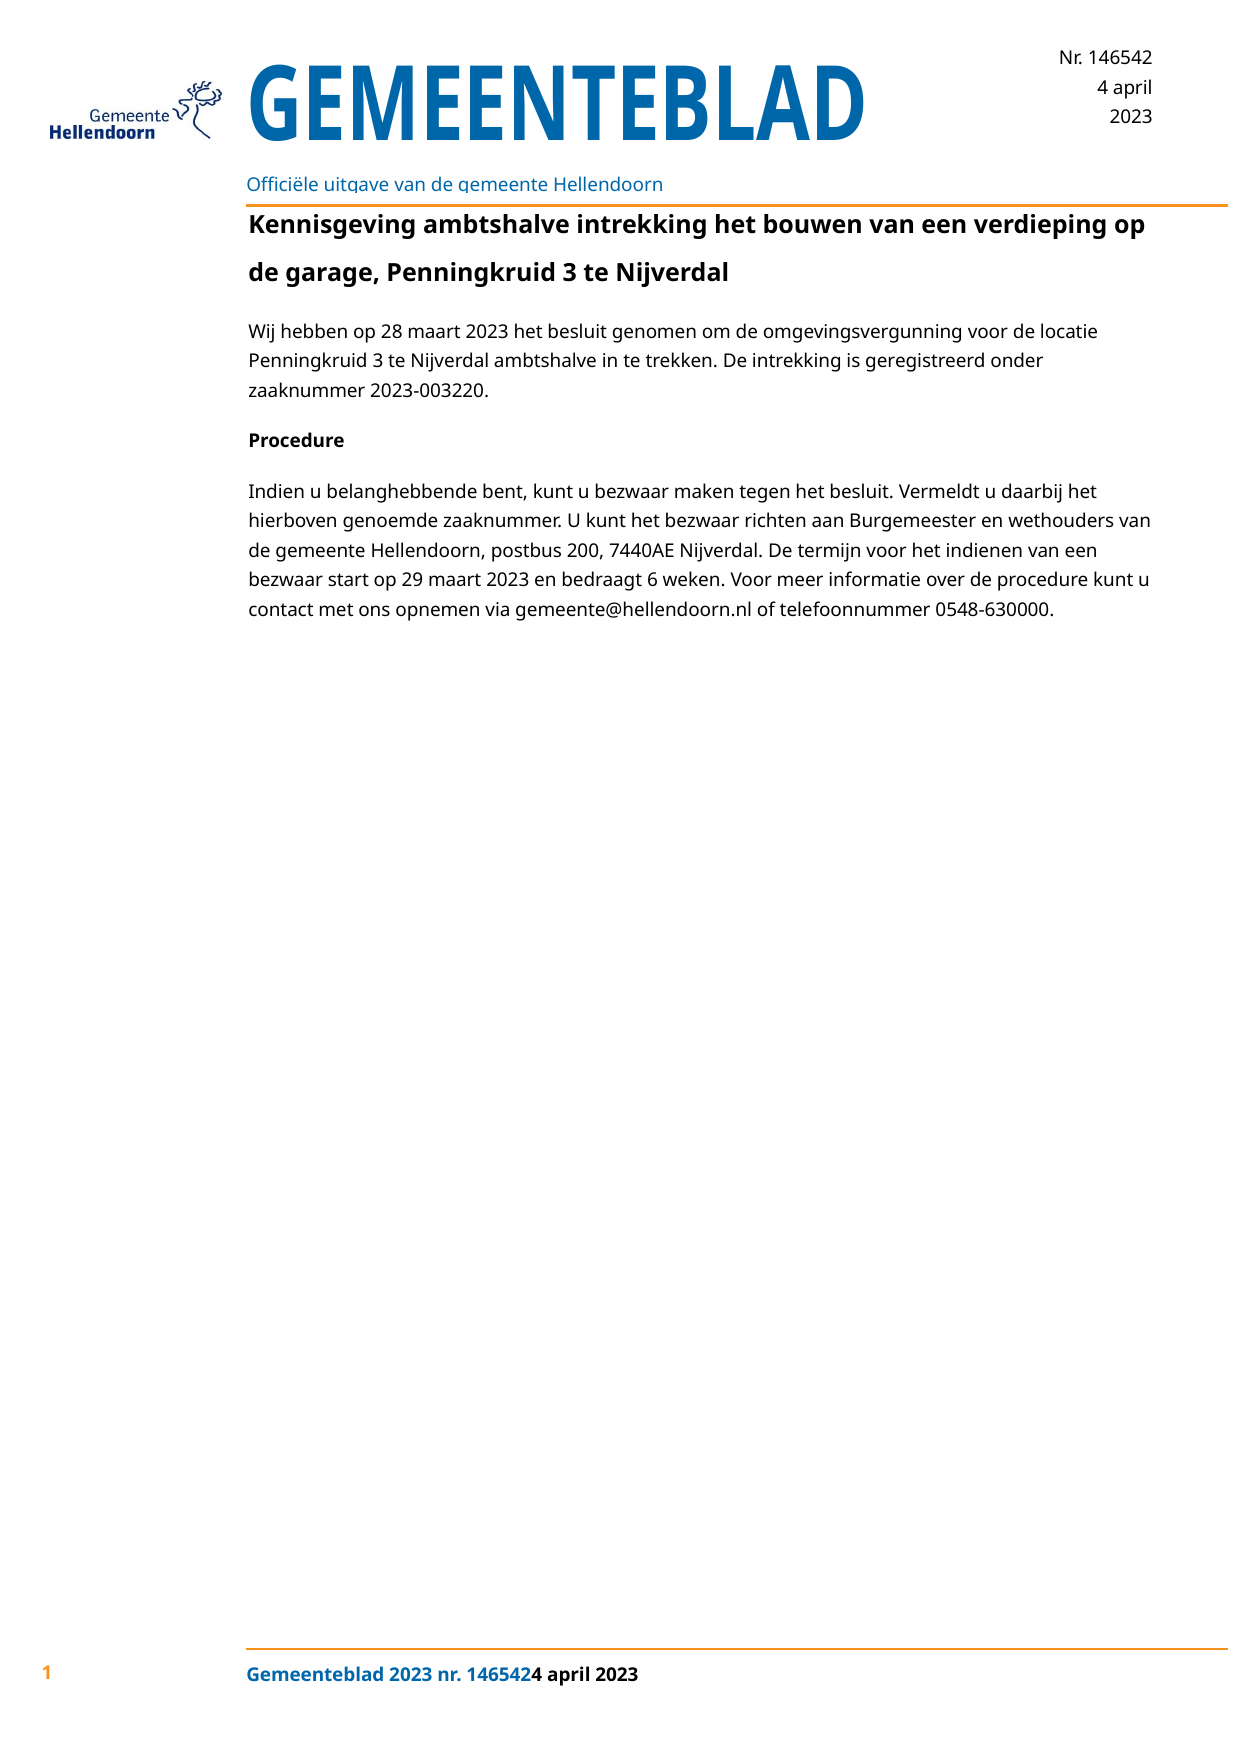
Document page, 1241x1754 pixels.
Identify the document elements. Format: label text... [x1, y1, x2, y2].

text Indien u belanghebbende bent, kunt u bezwaar maken tegen het besluit. Vermeldt u daarbij het hierboven genoemde zaaknummer. U kunt het bezwaar richten aan Burgemeester en wethouders van de gemeente Hellendoorn, postbus 200, 7440AE Nijverdal. De termijn voor het indienen van een bezwaar start op 29 maart 2023 en bedraagt 6 weken. Voor meer informatie over de procedure kunt u contact met ons opnemen via gemeente@hellendoorn.nl of telefoonnummer 0548-630000. [248, 478, 1152, 622]
text Kennisgeving ambtshalve intrekking het bouwen van een verdieping op de garage, Penningkruid 3 te Nijverdal [248, 207, 1152, 288]
text Procedure [248, 427, 1152, 453]
text Wij hebben op 28 maart 2023 het besluit genomen om de omgevingsvergunning voor de locatie Penningkruid 3 te Nijverdal ambtshalve in te trekken. De intrekking is geregistreerd onder zaaknummer 2023-003220. [248, 318, 1152, 403]
picture [41, 47, 231, 172]
